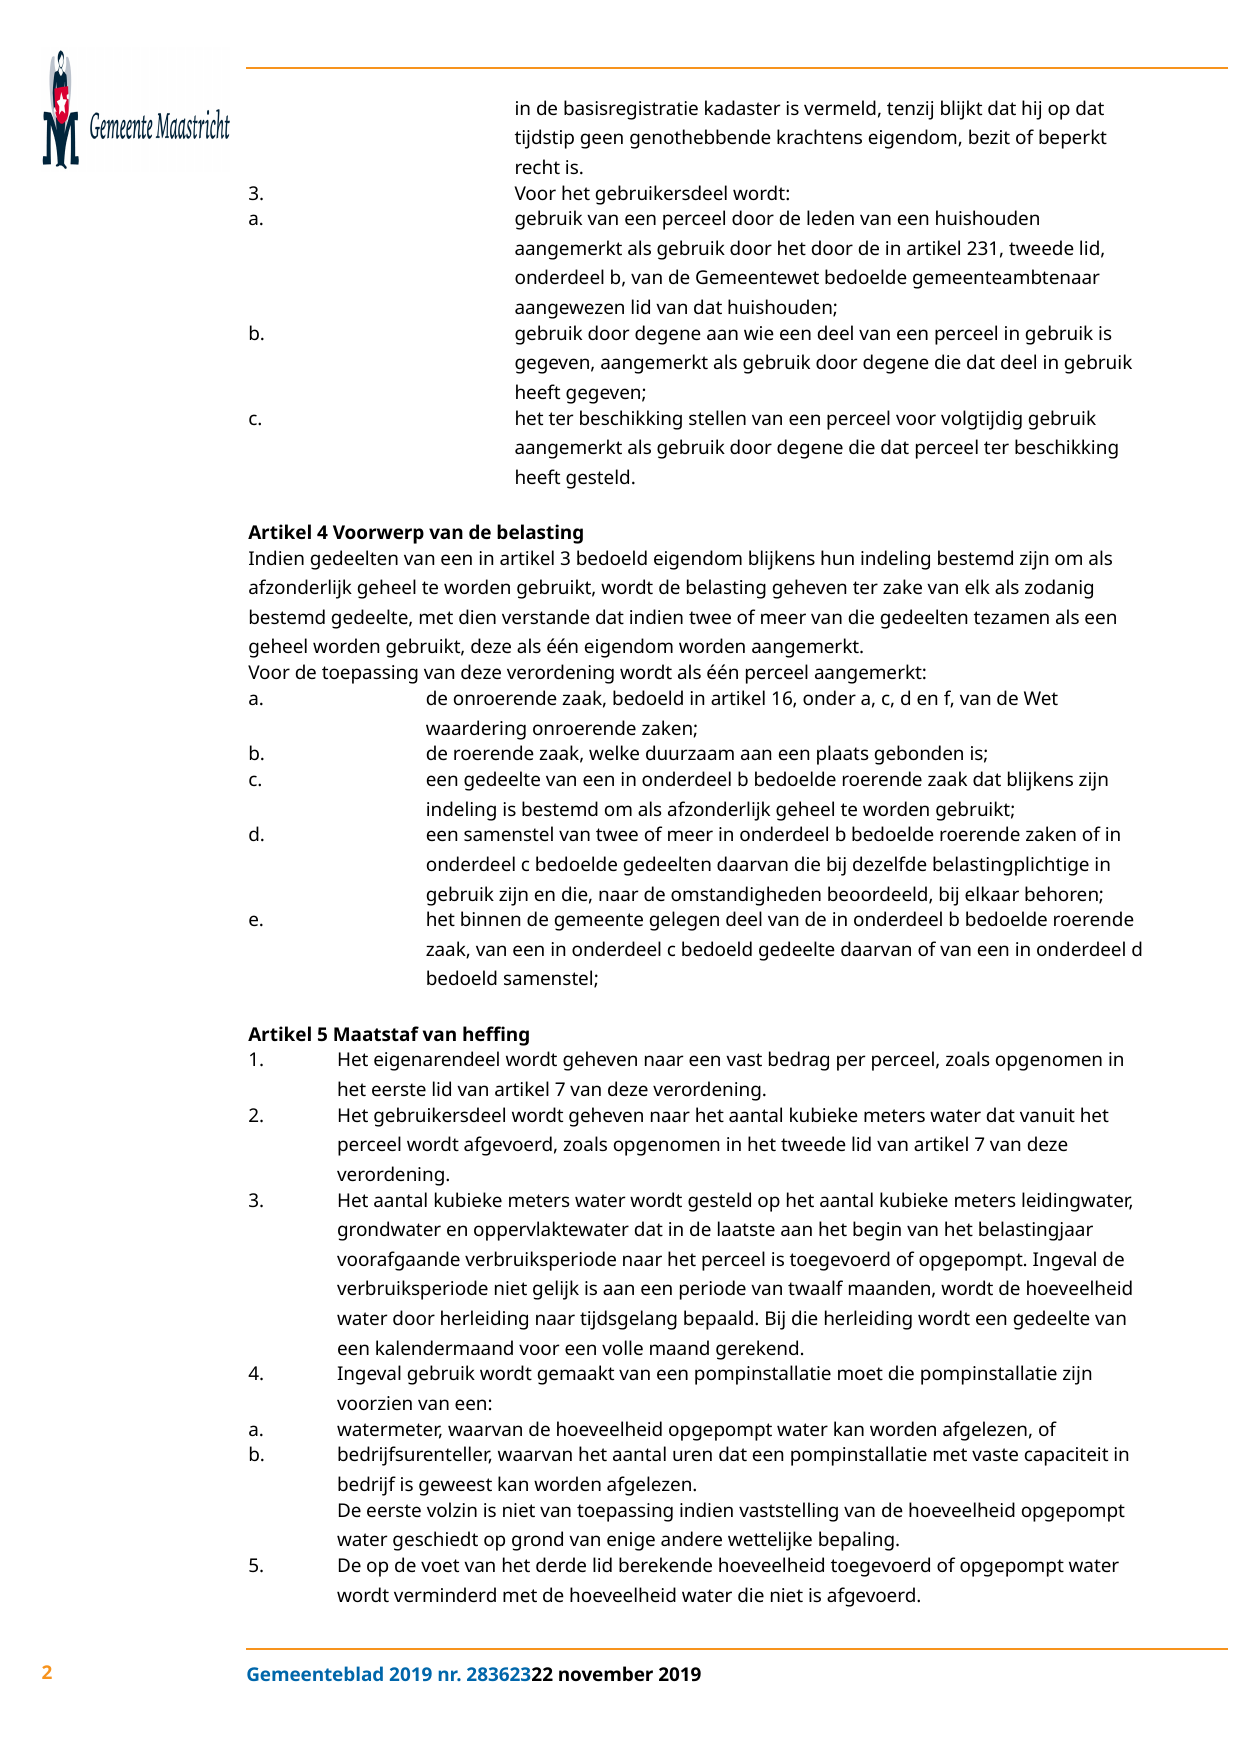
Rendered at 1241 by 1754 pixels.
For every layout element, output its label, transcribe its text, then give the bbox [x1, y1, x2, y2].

table_cell De op de voet van het derde lid berekende hoeveelheid toegevoerd of opgepompt water wordt verminderd met de hoeveelheid water die niet is afgevoerd. [337, 1552, 1152, 1607]
table_cell De eerste volzin is niet van toepassing indien vaststelling van de hoeveelheid opgepompt water geschiedt op grond van enige andere wettelijke bepaling. [337, 1497, 1152, 1552]
table_cell 1. [248, 1047, 337, 1102]
table_cell bedrijfsurenteller, waarvan het aantal uren dat een pompinstallatie met vaste capaciteit in bedrijf is geweest kan worden afgelezen. [337, 1442, 1152, 1497]
table_cell c. [248, 405, 514, 519]
table_cell 3. [248, 180, 514, 205]
table_cell b. [248, 320, 514, 405]
table_cell het binnen de gemeente gelegen deel van de in onderdeel b bedoelde roerende zaak, van een in onderdeel c bedoeld gedeelte daarvan of van een in onderdeel d bedoeld samenstel; [426, 906, 1152, 1021]
table_cell b. [248, 741, 426, 766]
table_cell gebruik van een perceel door de leden van een huishouden aangemerkt als gebruik door het door de in artikel 231, tweede lid, onderdeel b, van de Gemeentewet bedoelde gemeenteambtenaar aangewezen lid van dat huishouden; [514, 205, 1152, 320]
table_cell een gedeelte van een in onderdeel b bedoelde roerende zaak dat blijkens zijn indeling is bestemd om als afzonderlijk geheel te worden gebruikt; [426, 766, 1152, 822]
table_cell 5. [248, 1552, 337, 1607]
table_cell 3. [248, 1187, 337, 1361]
table_cell Artikel 4 Voorwerp van de belasting [248, 519, 1152, 545]
table_cell Het gebruikersdeel wordt geheven naar het aantal kubieke meters water dat vanuit het perceel wordt afgevoerd, zoals opgenomen in het tweede lid van artikel 7 van deze verordening. [337, 1102, 1152, 1187]
table_cell Indien gedeelten van een in artikel 3 bedoeld eigendom blijkens hun indeling bestemd zijn om als afzonderlijk geheel te worden gebruikt, wordt de belasting geheven ter zake van elk als zodanig bestemd gedeelte, met dien verstande dat indien twee of meer van die gedeelten tezamen als een geheel worden gebruikt, deze als één eigendom worden aangemerkt. [248, 545, 1152, 659]
picture [41, 47, 231, 172]
table_cell a. [248, 205, 514, 320]
table_cell de roerende zaak, welke duurzaam aan een plaats gebonden is; [426, 741, 1152, 766]
table_cell e. [248, 906, 426, 1021]
table_cell a. [248, 685, 426, 741]
table_cell Artikel 5 Maatstaf van heffing [248, 1021, 1152, 1047]
table_cell het ter beschikking stellen van een perceel voor volgtijdig gebruik aangemerkt als gebruik door degene die dat perceel ter beschikking heeft gesteld. [514, 405, 1152, 519]
table_cell c. [248, 766, 426, 822]
table_cell gebruik door degene aan wie een deel van een perceel in gebruik is gegeven, aangemerkt als gebruik door degene die dat deel in gebruik heeft gegeven; [514, 320, 1152, 405]
table_cell in de basisregistratie kadaster is vermeld, tenzij blijkt dat hij op dat tijdstip geen genothebbende krachtens eigendom, bezit of beperkt recht is. [514, 95, 1152, 180]
table_cell Ingeval gebruik wordt gemaakt van een pompinstallatie moet die pompinstallatie zijn voorzien van een: [337, 1361, 1152, 1416]
table_cell een samenstel van twee of meer in onderdeel b bedoelde roerende zaken of in onderdeel c bedoelde gedeelten daarvan die bij dezelfde belastingplichtige in gebruik zijn en die, naar de omstandigheden beoordeeld, bij elkaar behoren; [426, 822, 1152, 906]
table_cell watermeter, waarvan de hoeveelheid opgepompt water kan worden afgelezen, of [337, 1416, 1152, 1442]
table_cell 2. [248, 1102, 337, 1187]
table_cell [248, 1497, 337, 1552]
table_cell a. [248, 1416, 337, 1442]
table_cell de onroerende zaak, bedoeld in artikel 16, onder a, c, d en f, van de Wet waardering onroerende zaken; [426, 685, 1152, 741]
table_cell d. [248, 822, 426, 906]
table_cell Het aantal kubieke meters water wordt gesteld op het aantal kubieke meters leidingwater, grondwater en oppervlaktewater dat in de laatste aan het begin van het belastingjaar voorafgaande verbruiksperiode naar het perceel is toegevoerd of opgepompt. Ingeval de verbruiksperiode niet gelijk is aan een periode van twaalf maanden, wordt de hoeveelheid water door herleiding naar tijdsgelang bepaald. Bij die herleiding wordt een gedeelte van een kalendermaand voor een volle maand gerekend. [337, 1187, 1152, 1361]
table_cell Het eigenarendeel wordt geheven naar een vast bedrag per perceel, zoals opgenomen in het eerste lid van artikel 7 van deze verordening. [337, 1047, 1152, 1102]
table_cell Voor het gebruikersdeel wordt: [514, 180, 1152, 205]
table_cell b. [248, 1442, 337, 1497]
table_cell [248, 95, 514, 180]
table_cell Voor de toepassing van deze verordening wordt als één perceel aangemerkt: [248, 660, 1152, 685]
table_cell 4. [248, 1361, 337, 1416]
